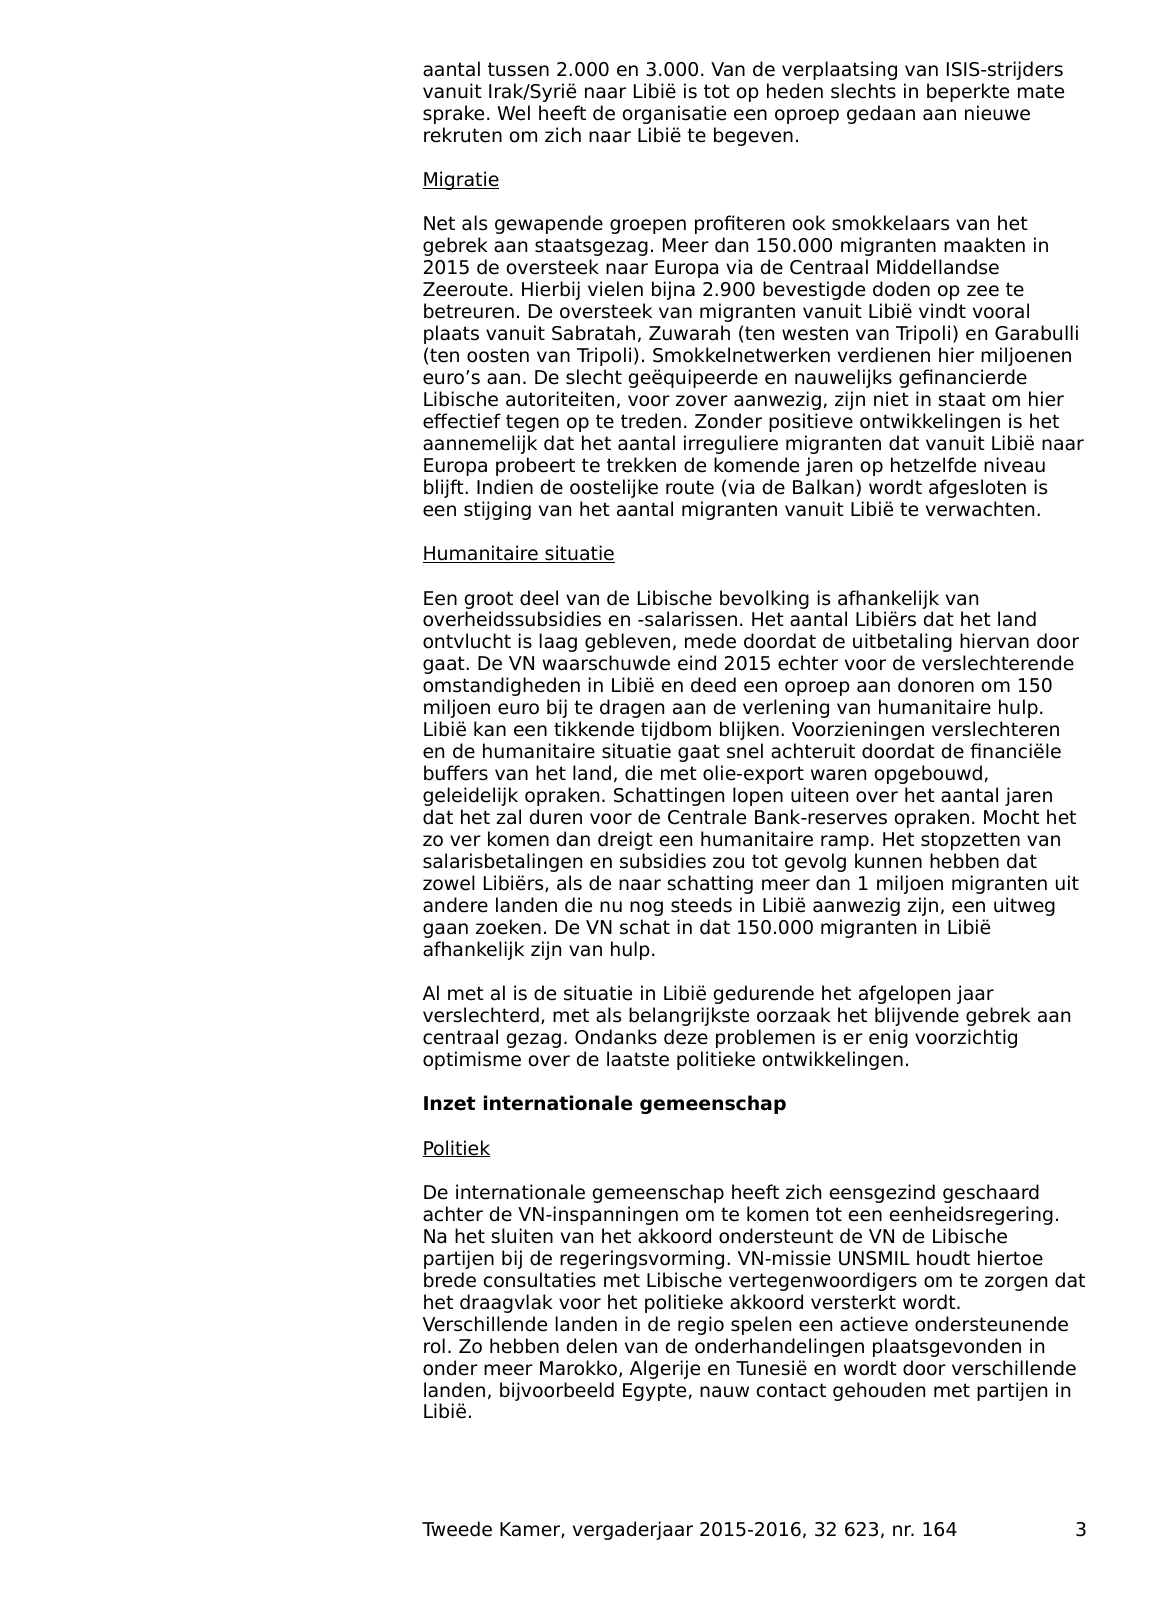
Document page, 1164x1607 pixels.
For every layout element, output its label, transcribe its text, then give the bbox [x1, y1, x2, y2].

subtitle Migratie [422, 169, 1087, 191]
text Al met al is de situatie in Libië gedurende het afgelopen jaar verslechterd, met als belangrijkste oorzaak het blijvende gebrek aan centraal gezag. Ondanks deze problemen is er enig voorzichtig optimisme over de laatste politieke ontwikkelingen. [422, 983, 1087, 1071]
text Een groot deel van de Libische bevolking is afhankelijk van overheidssubsidies en -salarissen. Het aantal Libiërs dat het land ontvlucht is laag gebleven, mede doordat de uitbetaling hiervan door gaat. De VN waarschuwde eind 2015 echter voor de verslechterende omstandigheden in Libië en deed een oproep aan donoren om 150 miljoen euro bij te dragen aan de verlening van humanitaire hulp. Libië kan een tikkende tijdbom blijken. Voorzieningen verslechteren en de humanitaire situatie gaat snel achteruit doordat de financiële buffers van het land, die met olie-export waren opgebouwd, geleidelijk opraken. Schattingen lopen uiteen over het aantal jaren dat het zal duren voor de Centrale Bank-reserves opraken. Mocht het zo ver komen dan dreigt een humanitaire ramp. Het stopzetten van salarisbetalingen en subsidies zou tot gevolg kunnen hebben dat zowel Libiërs, als de naar schatting meer dan 1 miljoen migranten uit andere landen die nu nog steeds in Libië aanwezig zijn, een uitweg gaan zoeken. De VN schat in dat 150.000 migranten in Libië afhankelijk zijn van hulp. [422, 587, 1087, 961]
text aantal tussen 2.000 en 3.000. Van de verplaatsing van ISIS-strijders vanuit Irak/Syrië naar Libië is tot op heden slechts in beperkte mate sprake. Wel heeft de organisatie een oproep gedaan aan nieuwe rekruten om zich naar Libië te begeven. [422, 59, 1087, 147]
text De internationale gemeenschap heeft zich eensgezind geschaard achter de VN-inspanningen om te komen tot een eenheidsregering. Na het sluiten van het akkoord ondersteunt de VN de Libische partijen bij de regeringsvorming. VN-missie UNSMIL houdt hiertoe brede consultaties met Libische vertegenwoordigers om te zorgen dat het draagvlak voor het politieke akkoord versterkt wordt. Verschillende landen in de regio spelen een actieve ondersteunende rol. Zo hebben delen van de onderhandelingen plaatsgevonden in onder meer Marokko, Algerije en Tunesië en wordt door verschillende landen, bijvoorbeeld Egypte, nauw contact gehouden met partijen in Libië. [422, 1182, 1087, 1423]
subtitle Politiek [422, 1137, 1087, 1159]
subtitle Inzet internationale gemeenschap [422, 1093, 1087, 1115]
subtitle Humanitaire situatie [422, 543, 1087, 565]
text Net als gewapende groepen profiteren ook smokkelaars van het gebrek aan staatsgezag. Meer dan 150.000 migranten maakten in 2015 de oversteek naar Europa via de Centraal Middellandse Zeeroute. Hierbij vielen bijna 2.900 bevestigde doden op zee te betreuren. De oversteek van migranten vanuit Libië vindt vooral plaats vanuit Sabratah, Zuwarah (ten westen van Tripoli) en Garabulli (ten oosten van Tripoli). Smokkelnetwerken verdienen hier miljoenen euro’s aan. De slecht geëquipeerde en nauwelijks gefinancierde Libische autoriteiten, voor zover aanwezig, zijn niet in staat om hier effectief tegen op te treden. Zonder positieve ontwikkelingen is het aannemelijk dat het aantal irreguliere migranten dat vanuit Libië naar Europa probeert te trekken de komende jaren op hetzelfde niveau blijft. Indien de oostelijke route (via de Balkan) wordt afgesloten is een stijging van het aantal migranten vanuit Libië te verwachten. [422, 213, 1087, 521]
